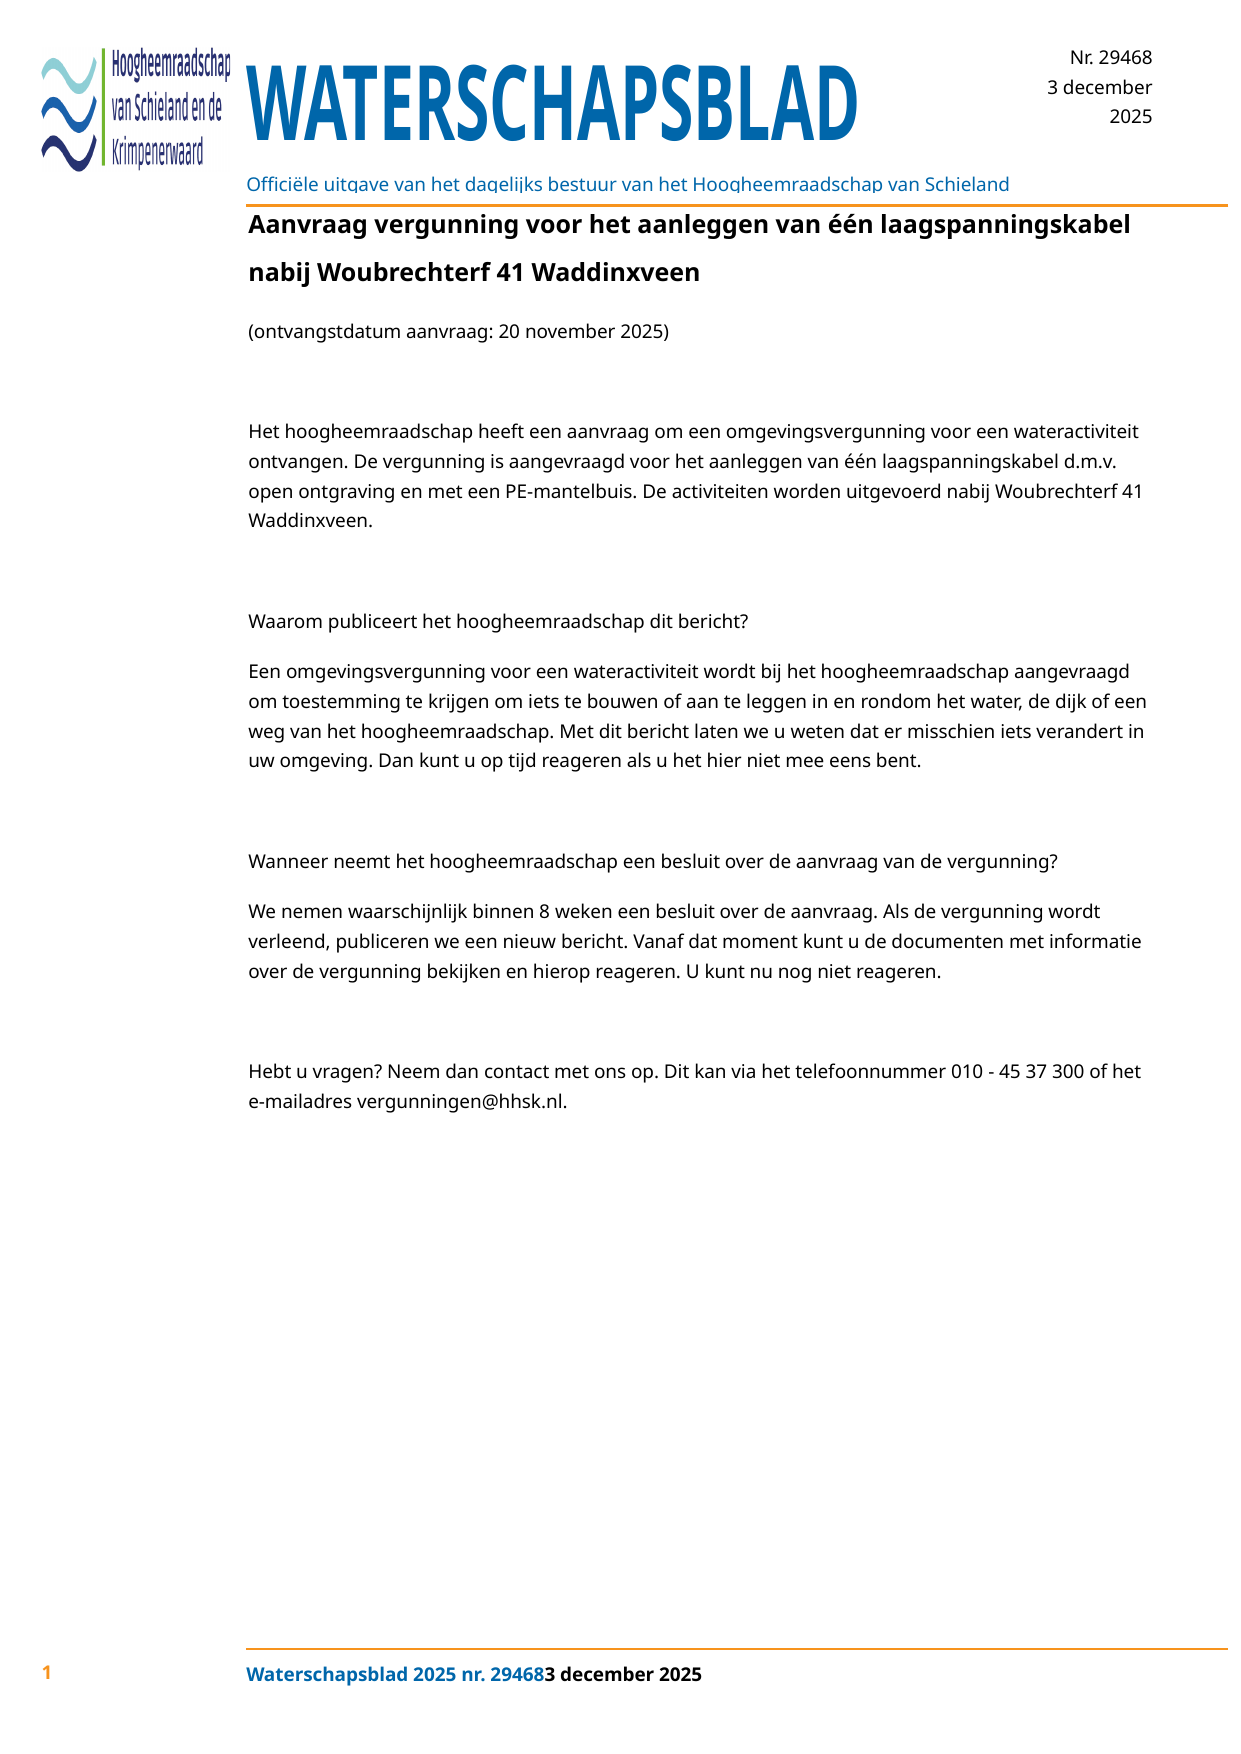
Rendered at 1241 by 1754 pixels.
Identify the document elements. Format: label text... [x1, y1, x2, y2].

text Het hoogheemraadschap heeft een aanvraag om een omgevingsvergunning voor een wateractiviteit ontvangen. De vergunning is aangevraagd voor het aanleggen van één laagspanningskabel d.m.v. open ontgraving en met een PE-mantelbuis. De activiteiten worden uitgevoerd nabij Woubrechterf 41 Waddinxveen. [248, 419, 1152, 533]
text Waarom publiceert het hoogheemraadschap dit bericht? [248, 608, 1152, 634]
text Aanvraag vergunning voor het aanleggen van één laagspanningskabel nabij Woubrechterf 41 Waddinxveen [248, 207, 1152, 288]
text Hebt u vragen? Neem dan contact met ons op. Dit kan via het telefoonnummer 010 - 45 37 300 of het e-mailadres vergunningen@hhsk.nl. [248, 1059, 1152, 1114]
text Wanneer neemt het hoogheemraadschap een besluit over de aanvraag van de vergunning? [248, 848, 1152, 874]
picture [41, 47, 231, 172]
text We nemen waarschijnlijk binnen 8 weken een besluit over de aanvraag. Als de vergunning wordt verleend, publiceren we een nieuw bericht. Vanaf dat moment kunt u de documenten met informatie over de vergunning bekijken en hierop reageren. U kunt nu nog niet reageren. [248, 899, 1152, 984]
text (ontvangstdatum aanvraag: 20 november 2025) [248, 318, 1152, 344]
text Een omgevingsvergunning voor een wateractiviteit wordt bij het hoogheemraadschap aangevraagd om toestemming te krijgen om iets te bouwen of aan te leggen in en rondom het water, de dijk of een weg van het hoogheemraadschap. Met dit bericht laten we u weten dat er misschien iets verandert in uw omgeving. Dan kunt u op tijd reageren als u het hier niet mee eens bent. [248, 659, 1152, 773]
